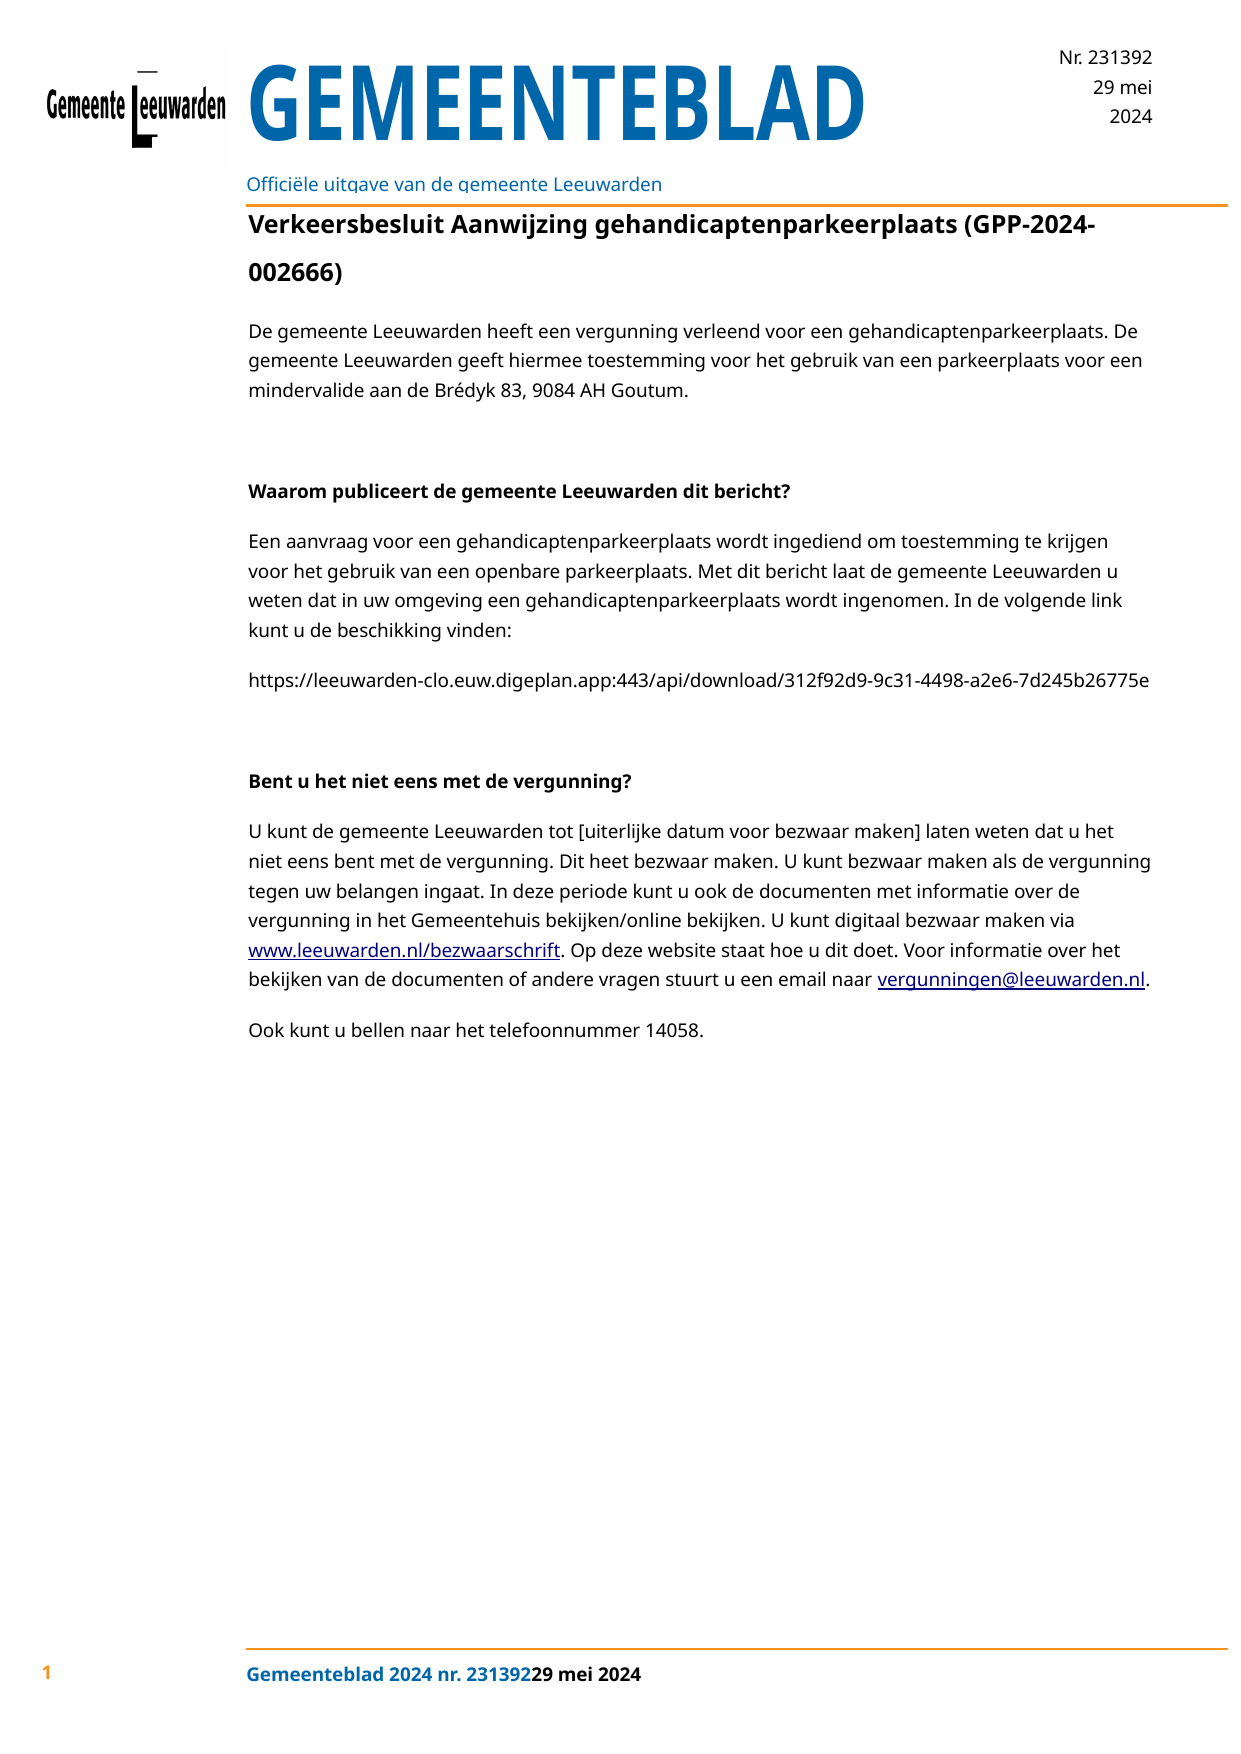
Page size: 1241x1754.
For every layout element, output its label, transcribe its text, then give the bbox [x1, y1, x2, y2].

text Een aanvraag voor een gehandicaptenparkeerplaats wordt ingediend om toestemming te krijgen voor het gebruik van een openbare parkeerplaats. Met dit bericht laat de gemeente Leeuwarden u weten dat in uw omgeving een gehandicaptenparkeerplaats wordt ingenomen. In de volgende link kunt u de beschikking vinden: [248, 528, 1152, 643]
text Waarom publiceert de gemeente Leeuwarden dit bericht? [248, 478, 1152, 504]
text Ook kunt u bellen naar het telefoonnummer 14058. [248, 1017, 1152, 1043]
text https://leeuwarden-clo.euw.digeplan.app:443/api/download/312f92d9-9c31-4498-a2e6-7d245b26775e [248, 667, 1152, 693]
text Bent u het niet eens met de vergunning? [248, 768, 1152, 794]
text U kunt de gemeente Leeuwarden tot [uiterlijke datum voor bezwaar maken] laten weten dat u het niet eens bent met de vergunning. Dit heet bezwaar maken. U kunt bezwaar maken als de vergunning tegen uw belangen ingaat. In deze periode kunt u ook de documenten met informatie over de vergunning in het Gemeentehuis bekijken/online bekijken. U kunt digitaal bezwaar maken via www.leeuwarden.nl/bezwaarschrift. Op deze website staat hoe u dit doet. Voor informatie over het bekijken van de documenten of andere vragen stuurt u een email naar vergunningen@leeuwarden.nl. [248, 819, 1152, 992]
picture [41, 47, 231, 172]
text De gemeente Leeuwarden heeft een vergunning verleend voor een gehandicaptenparkeerplaats. De gemeente Leeuwarden geeft hiermee toestemming voor het gebruik van een parkeerplaats voor een mindervalide aan de Brédyk 83, 9084 AH Goutum. [248, 318, 1152, 403]
text Verkeersbesluit Aanwijzing gehandicaptenparkeerplaats (GPP-2024-002666) [248, 207, 1152, 288]
